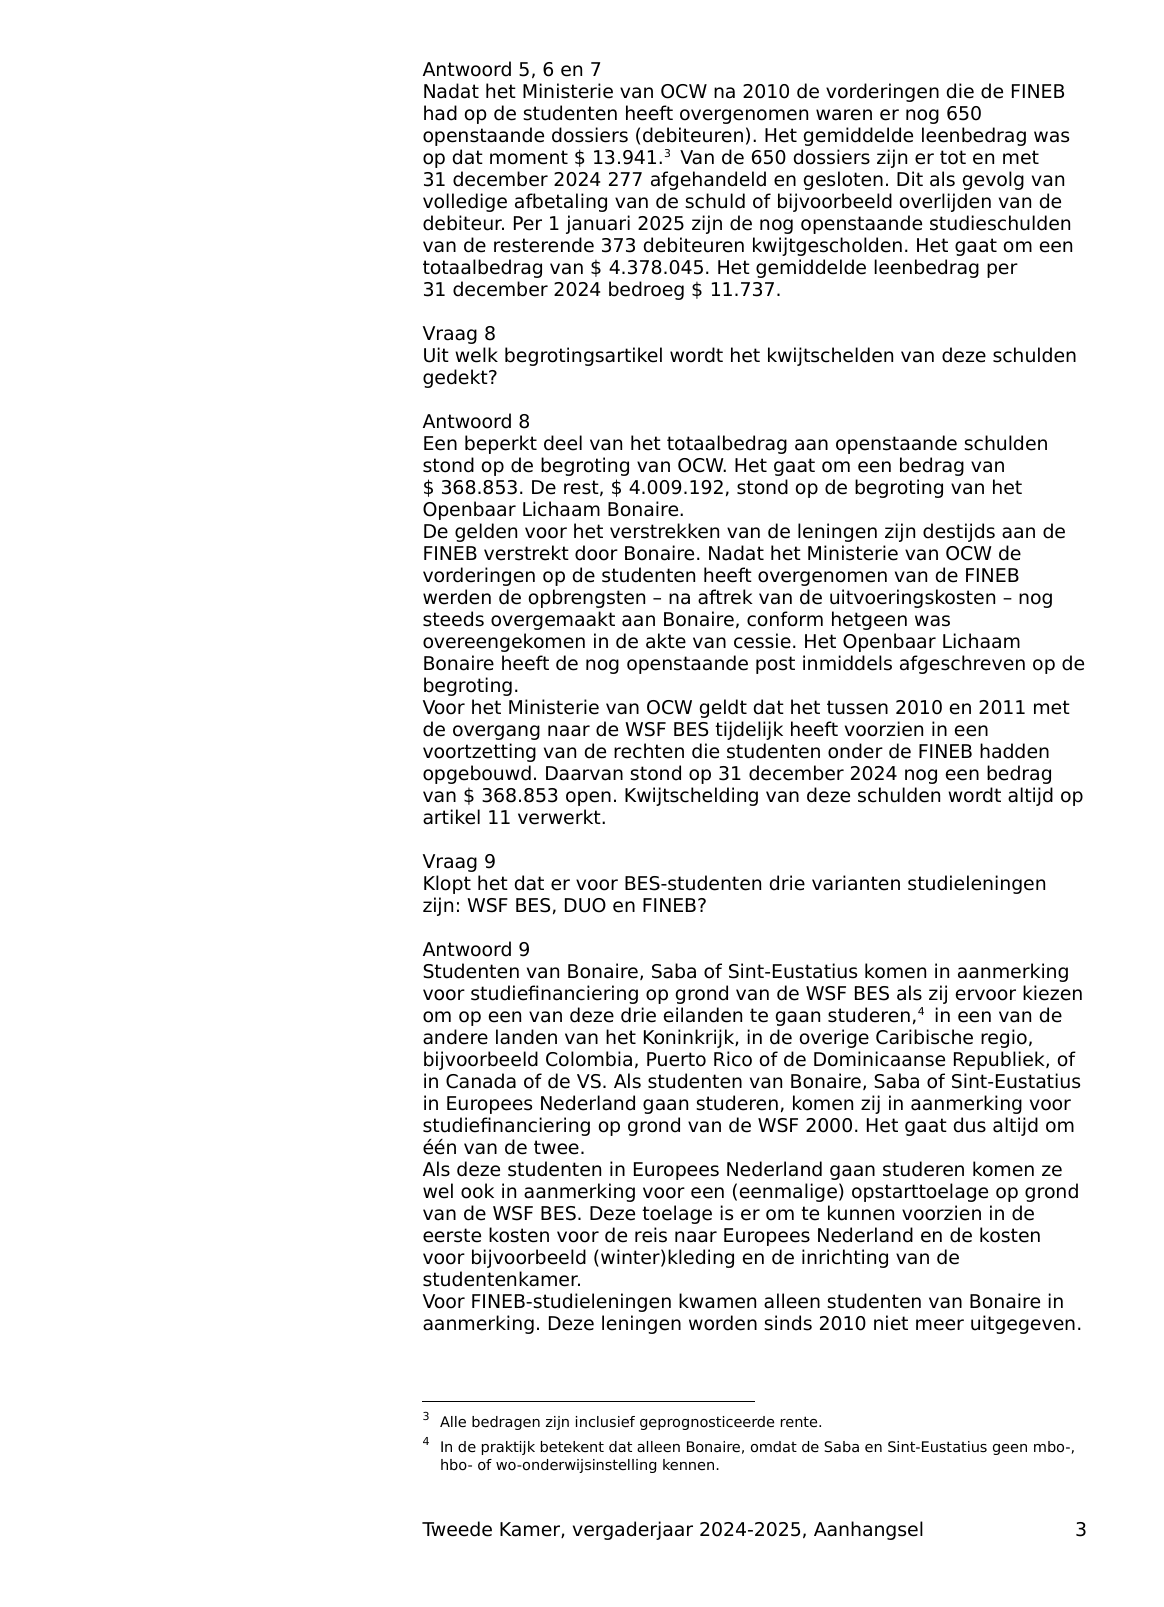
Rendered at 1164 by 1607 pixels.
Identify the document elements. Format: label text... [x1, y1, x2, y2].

text In de praktijk betekent dat alleen Bonaire, omdat de Saba en Sint-Eustatius geen mbo-, hbo- of wo-onderwijsinstelling kennen. [422, 1435, 1087, 1474]
text Antwoord 5, 6 en 7 [422, 59, 1087, 81]
text Antwoord 8 [422, 411, 1087, 433]
text Als deze studenten in Europees Nederland gaan studeren komen ze wel ook in aanmerking voor een (eenmalige) opstarttoelage op grond van de WSF BES. Deze toelage is er om te kunnen voorzien in de eerste kosten voor de reis naar Europees Nederland en de kosten voor bijvoorbeeld (winter)kleding en de inrichting van de studentenkamer. [422, 1159, 1087, 1291]
text De gelden voor het verstrekken van de leningen zijn destijds aan de FINEB verstrekt door Bonaire. Nadat het Ministerie van OCW de vorderingen op de studenten heeft overgenomen van de FINEB werden de opbrengsten – na aftrek van de uitvoeringskosten – nog steeds overgemaakt aan Bonaire, conform hetgeen was overeengekomen in de akte van cessie. Het Openbaar Lichaam Bonaire heeft de nog openstaande post inmiddels afgeschreven op de begroting. [422, 521, 1087, 697]
text Klopt het dat er voor BES-studenten drie varianten studieleningen zijn: WSF BES, DUO en FINEB? [422, 873, 1087, 917]
text Vraag 9 [422, 851, 1087, 873]
text Een beperkt deel van het totaalbedrag aan openstaande schulden stond op de begroting van OCW. Het gaat om een bedrag van $ 368.853. De rest, $ 4.009.192, stond op de begroting van het Openbaar Lichaam Bonaire. [422, 433, 1087, 521]
text Voor FINEB-studieleningen kwamen alleen studenten van Bonaire in aanmerking. Deze leningen worden sinds 2010 niet meer uitgegeven. [422, 1291, 1087, 1335]
text Vraag 8 [422, 323, 1087, 345]
text Uit welk begrotingsartikel wordt het kwijtschelden van deze schulden gedekt? [422, 345, 1087, 389]
text Antwoord 9 [422, 939, 1087, 961]
text Studenten van Bonaire, Saba of Sint-Eustatius komen in aanmerking voor studiefinanciering op grond van de WSF BES als zij ervoor kiezen om op een van deze drie eilanden te gaan studeren, in een van de andere landen van het Koninkrijk, in de overige Caribische regio, bijvoorbeeld Colombia, Puerto Rico of de Dominicaanse Republiek, of in Canada of de VS. Als studenten van Bonaire, Saba of Sint-Eustatius in Europees Nederland gaan studeren, komen zij in aanmerking voor studiefinanciering op grond van de WSF 2000. Het gaat dus altijd om één van de twee. [422, 961, 1087, 1159]
text Voor het Ministerie van OCW geldt dat het tussen 2010 en 2011 met de overgang naar de WSF BES tijdelijk heeft voorzien in een voortzetting van de rechten die studenten onder de FINEB hadden opgebouwd. Daarvan stond op 31 december 2024 nog een bedrag van $ 368.853 open. Kwijtschelding van deze schulden wordt altijd op artikel 11 verwerkt. [422, 697, 1087, 829]
text Alle bedragen zijn inclusief geprognosticeerde rente. [422, 1410, 1087, 1432]
text Nadat het Ministerie van OCW na 2010 de vorderingen die de FINEB had op de studenten heeft overgenomen waren er nog 650 openstaande dossiers (debiteuren). Het gemiddelde leenbedrag was op dat moment $ 13.941. Van de 650 dossiers zijn er tot en met 31 december 2024 277 afgehandeld en gesloten. Dit als gevolg van volledige afbetaling van de schuld of bijvoorbeeld overlijden van de debiteur. Per 1 januari 2025 zijn de nog openstaande studieschulden van de resterende 373 debiteuren kwijtgescholden. Het gaat om een totaalbedrag van $ 4.378.045. Het gemiddelde leenbedrag per 31 december 2024 bedroeg $ 11.737. [422, 81, 1087, 301]
